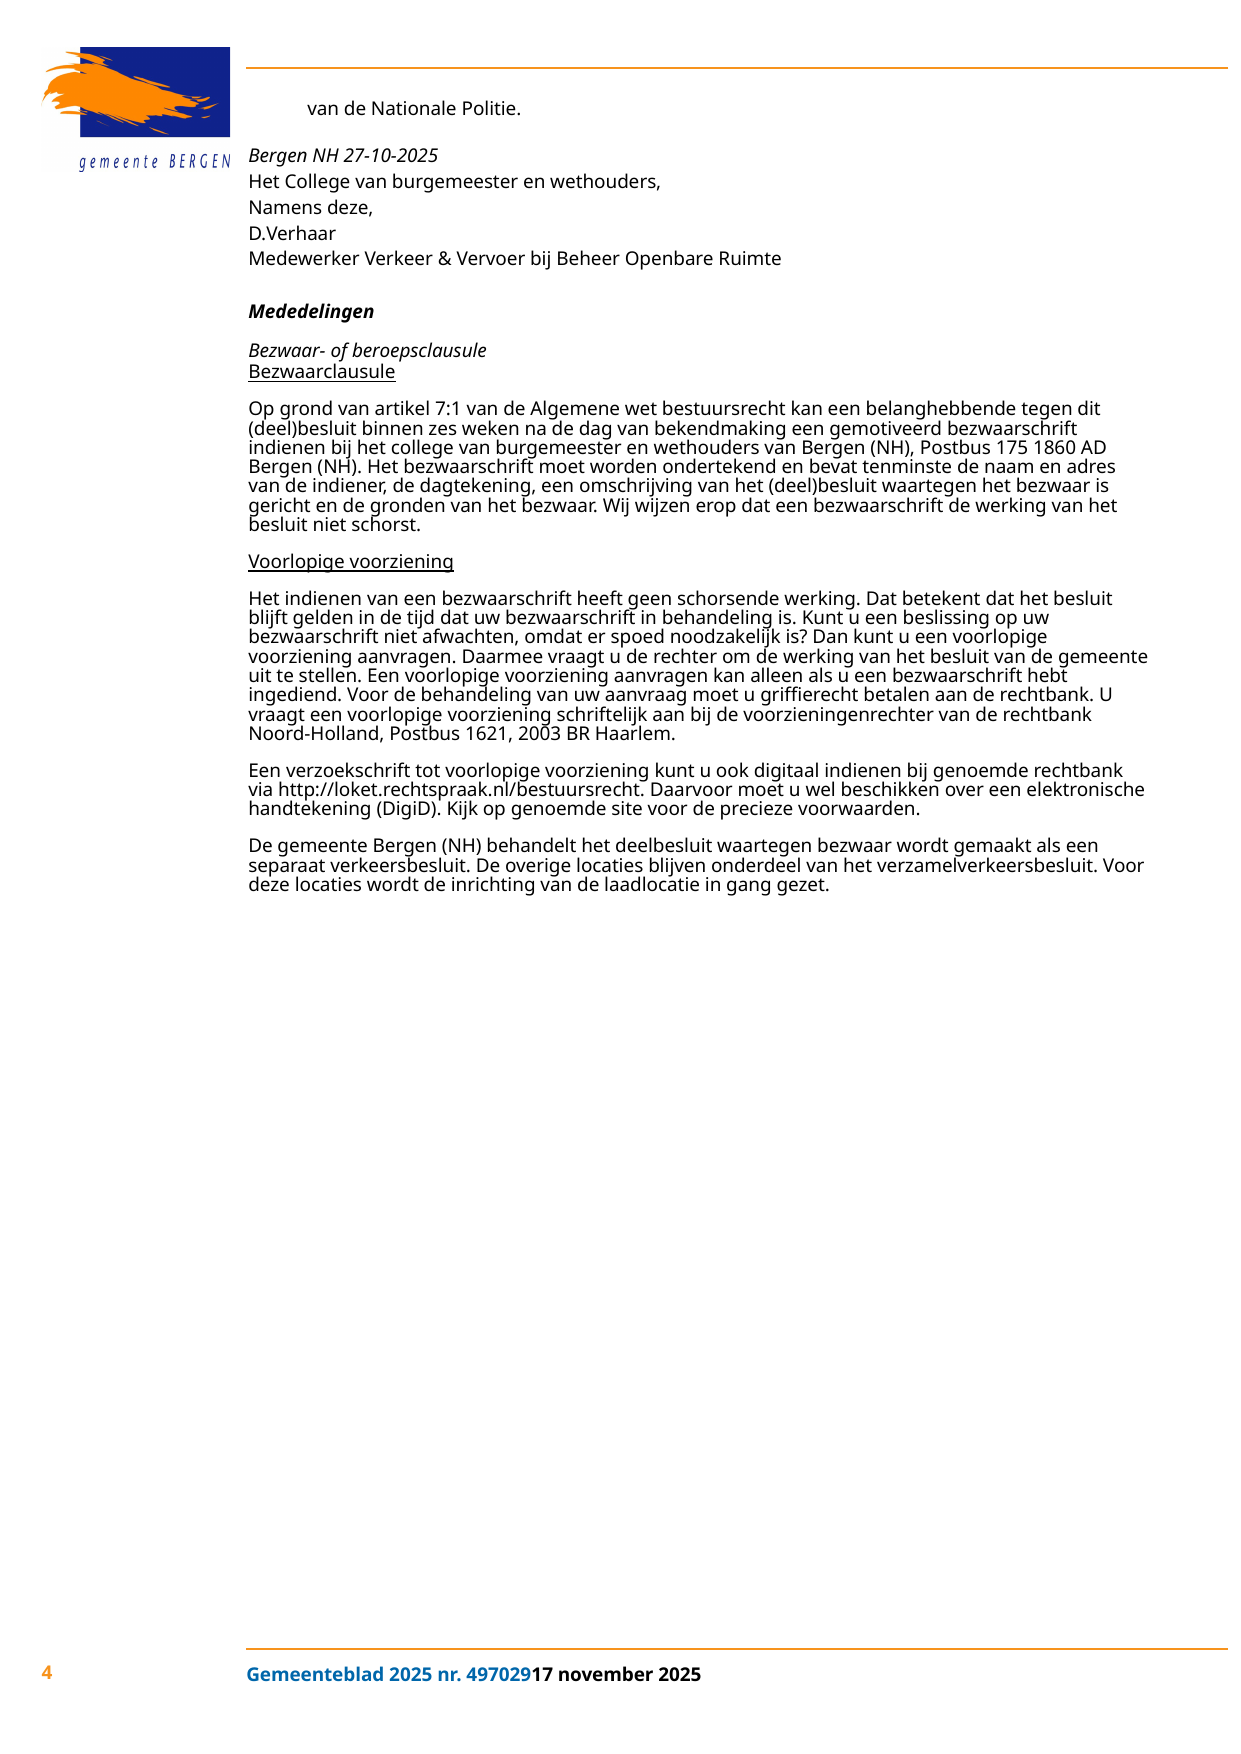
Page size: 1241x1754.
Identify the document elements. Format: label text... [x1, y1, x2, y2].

list van de Nationale Politie. [248, 95, 1152, 121]
text Bergen NH 27-10-2025 [248, 143, 1152, 168]
text De gemeente Bergen (NH) behandelt het deelbesluit waartegen bezwaar wordt gemaakt als een separaat verkeersbesluit. De overige locaties blijven onderdeel van het verzamelverkeersbesluit. Voor deze locaties wordt de inrichting van de laadlocatie in gang gezet. [248, 837, 1152, 895]
text Een verzoekschrift tot voorlopige voorziening kunt u ook digitaal indienen bij genoemde rechtbank via http://loket.rechtspraak.nl/bestuursrecht. Daarvoor moet u wel beschikken over een elektronische handtekening (DigiD). Kijk op genoemde site voor de precieze voorwaarden. [248, 762, 1152, 820]
text Medewerker Verkeer & Vervoer bij Beheer Openbare Ruimte [248, 246, 1152, 271]
text Voorlopige voorziening [248, 553, 1152, 572]
text D.Verhaar [248, 220, 1152, 246]
text Op grond van artikel 7:1 van de Algemene wet bestuursrecht kan een belanghebbende tegen dit (deel)besluit binnen zes weken na de dag van bekendmaking een gemotiveerd bezwaarschrift indienen bij het college van burgemeester en wethouders van Bergen (NH), Postbus 175 1860 AD Bergen (NH). Het bezwaarschrift moet worden ondertekend en bevat tenminste de naam en adres van de indiener, de dagtekening, een omschrijving van het (deel)besluit waartegen het bezwaar is gericht en de gronden van het bezwaar. Wij wijzen erop dat een bezwaarschrift de werking van het besluit niet schorst. [248, 400, 1152, 535]
text Het indienen van een bezwaarschrift heeft geen schorsende werking. Dat betekent dat het besluit blijft gelden in de tijd dat uw bezwaarschrift in behandeling is. Kunt u een beslissing op uw bezwaarschrift niet afwachten, omdat er spoed noodzakelijk is? Dan kunt u een voorlopige voorziening aanvragen. Daarmee vraagt u de rechter om de werking van het besluit van de gemeente uit te stellen. Een voorlopige voorziening aanvragen kan alleen als u een bezwaarschrift hebt ingediend. Voor de behandeling van uw aanvraag moet u griffierecht betalen aan de rechtbank. U vraagt een voorlopige voorziening schriftelijk aan bij de voorzieningenrechter van de rechtbank Noord-Holland, Postbus 1621, 2003 BR Haarlem. [248, 590, 1152, 744]
text Het College van burgemeester en wethouders, [248, 168, 1152, 194]
text Namens deze, [248, 194, 1152, 220]
text Bezwaarclausule [248, 363, 1152, 383]
text Bezwaar- of beroepsclausule [248, 338, 1152, 363]
text Mededelingen [248, 298, 1152, 324]
picture [41, 47, 231, 172]
